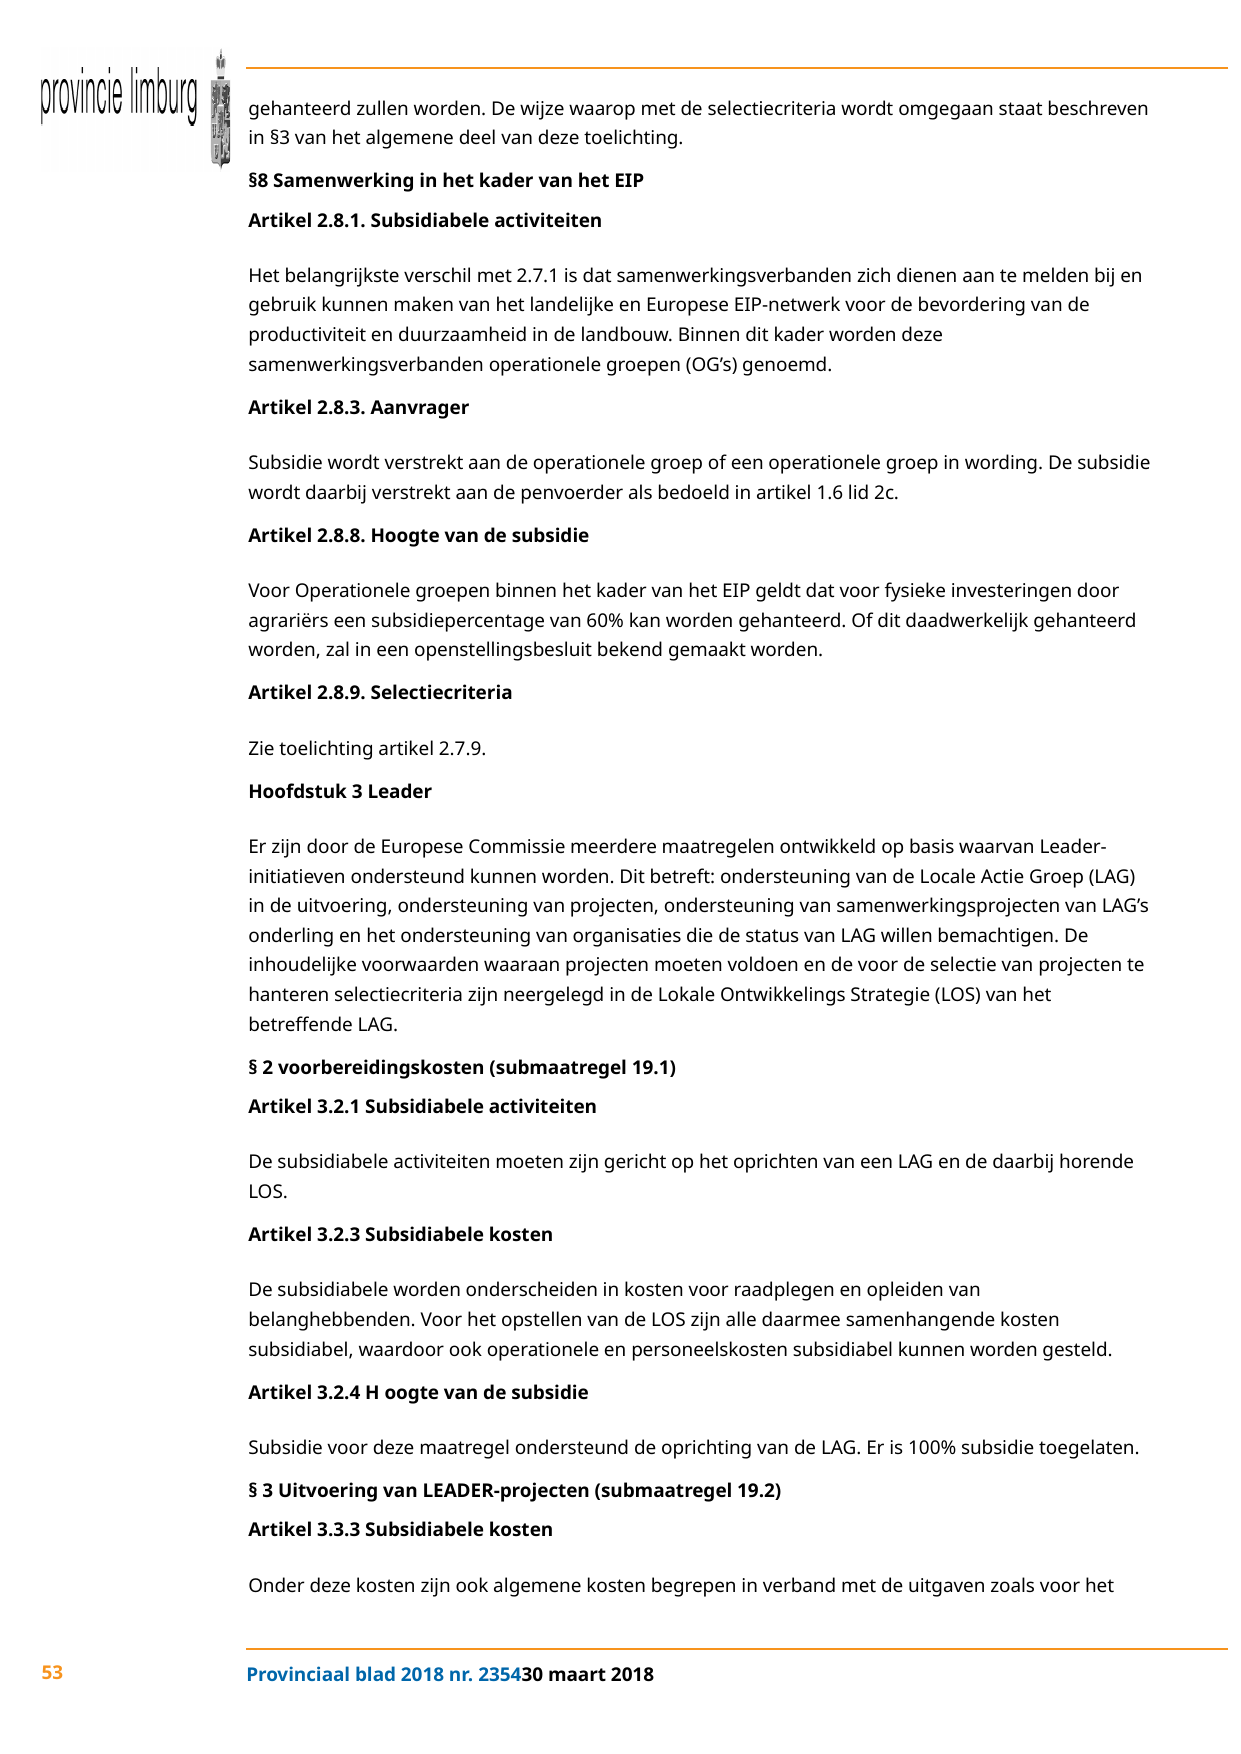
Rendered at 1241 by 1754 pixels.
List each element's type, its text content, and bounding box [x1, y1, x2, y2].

text Hoofdstuk 3 Leader [248, 778, 1152, 804]
text Het belangrijkste verschil met 2.7.1 is dat samenwerkingsverbanden zich dienen aan te melden bij en gebruik kunnen maken van het landelijke en Europese EIP-netwerk voor de bevordering van de productiviteit en duurzaamheid in de landbouw. Binnen dit kader worden deze samenwerkingsverbanden operationele groepen (OG’s) genoemd. [248, 262, 1152, 377]
text Subsidie wordt verstrekt aan de operationele groep of een operationele groep in wording. De subsidie wordt daarbij verstrekt aan de penvoerder als bedoeld in artikel 1.6 lid 2c. [248, 449, 1152, 504]
text Artikel 2.8.3. Aanvrager [248, 394, 1152, 420]
text Artikel 3.3.3 Subsidiabele kosten [248, 1517, 1152, 1542]
text De subsidiabele worden onderscheiden in kosten voor raadplegen en opleiden van belanghebbenden. Voor het opstellen van de LOS zijn alle daarmee samenhangende kosten subsidiabel, waardoor ook operationele en personeelskosten subsidiabel kunnen worden gesteld. [248, 1277, 1152, 1361]
text Voor Operationele groepen binnen het kader van het EIP geldt dat voor fysieke investeringen door agrariërs een subsidiepercentage van 60% kan worden gehanteerd. Of dit daadwerkelijk gehanteerd worden, zal in een openstellingsbesluit bekend gemaakt worden. [248, 577, 1152, 662]
text Artikel 2.8.9. Selectiecriteria [248, 679, 1152, 705]
picture [41, 47, 231, 172]
text Artikel 3.2.1 Subsidiabele activiteiten [248, 1093, 1152, 1119]
text § 2 voorbereidingskosten (submaatregel 19.1) [248, 1054, 1152, 1080]
text De subsidiabele activiteiten moeten zijn gericht op het oprichten van een LAG en de daarbij horende LOS. [248, 1148, 1152, 1204]
text gehanteerd zullen worden. De wijze waarop met de selectiecriteria wordt omgegaan staat beschreven in §3 van het algemene deel van deze toelichting. [248, 95, 1152, 150]
text § 3 Uitvoering van LEADER-projecten (submaatregel 19.2) [248, 1477, 1152, 1503]
text §8 Samenwerking in het kader van het EIP [248, 167, 1152, 193]
text Er zijn door de Europese Commissie meerdere maatregelen ontwikkeld op basis waarvan Leader-initiatieven ondersteund kunnen worden. Dit betreft: ondersteuning van de Locale Actie Groep (LAG) in de uitvoering, ondersteuning van projecten, ondersteuning van samenwerkingsprojecten van LAG’s onderling en het ondersteuning van organisaties die de status van LAG willen bemachtigen. De inhoudelijke voorwaarden waaraan projecten moeten voldoen en de voor de selectie van projecten te hanteren selectiecriteria zijn neergelegd in de Lokale Ontwikkelings Strategie (LOS) van het betreffende LAG. [248, 833, 1152, 1037]
text Subsidie voor deze maatregel ondersteund de oprichting van de LAG. Er is 100% subsidie toegelaten. [248, 1434, 1152, 1460]
text Artikel 2.8.1. Subsidiabele activiteiten [248, 207, 1152, 232]
text Artikel 3.2.4 H oogte van de subsidie [248, 1379, 1152, 1404]
text Onder deze kosten zijn ook algemene kosten begrepen in verband met de uitgaven zoals voor het [248, 1572, 1152, 1598]
text Zie toelichting artikel 2.7.9. [248, 735, 1152, 761]
text Artikel 2.8.8. Hoogte van de subsidie [248, 522, 1152, 548]
text Artikel 3.2.3 Subsidiabele kosten [248, 1221, 1152, 1247]
